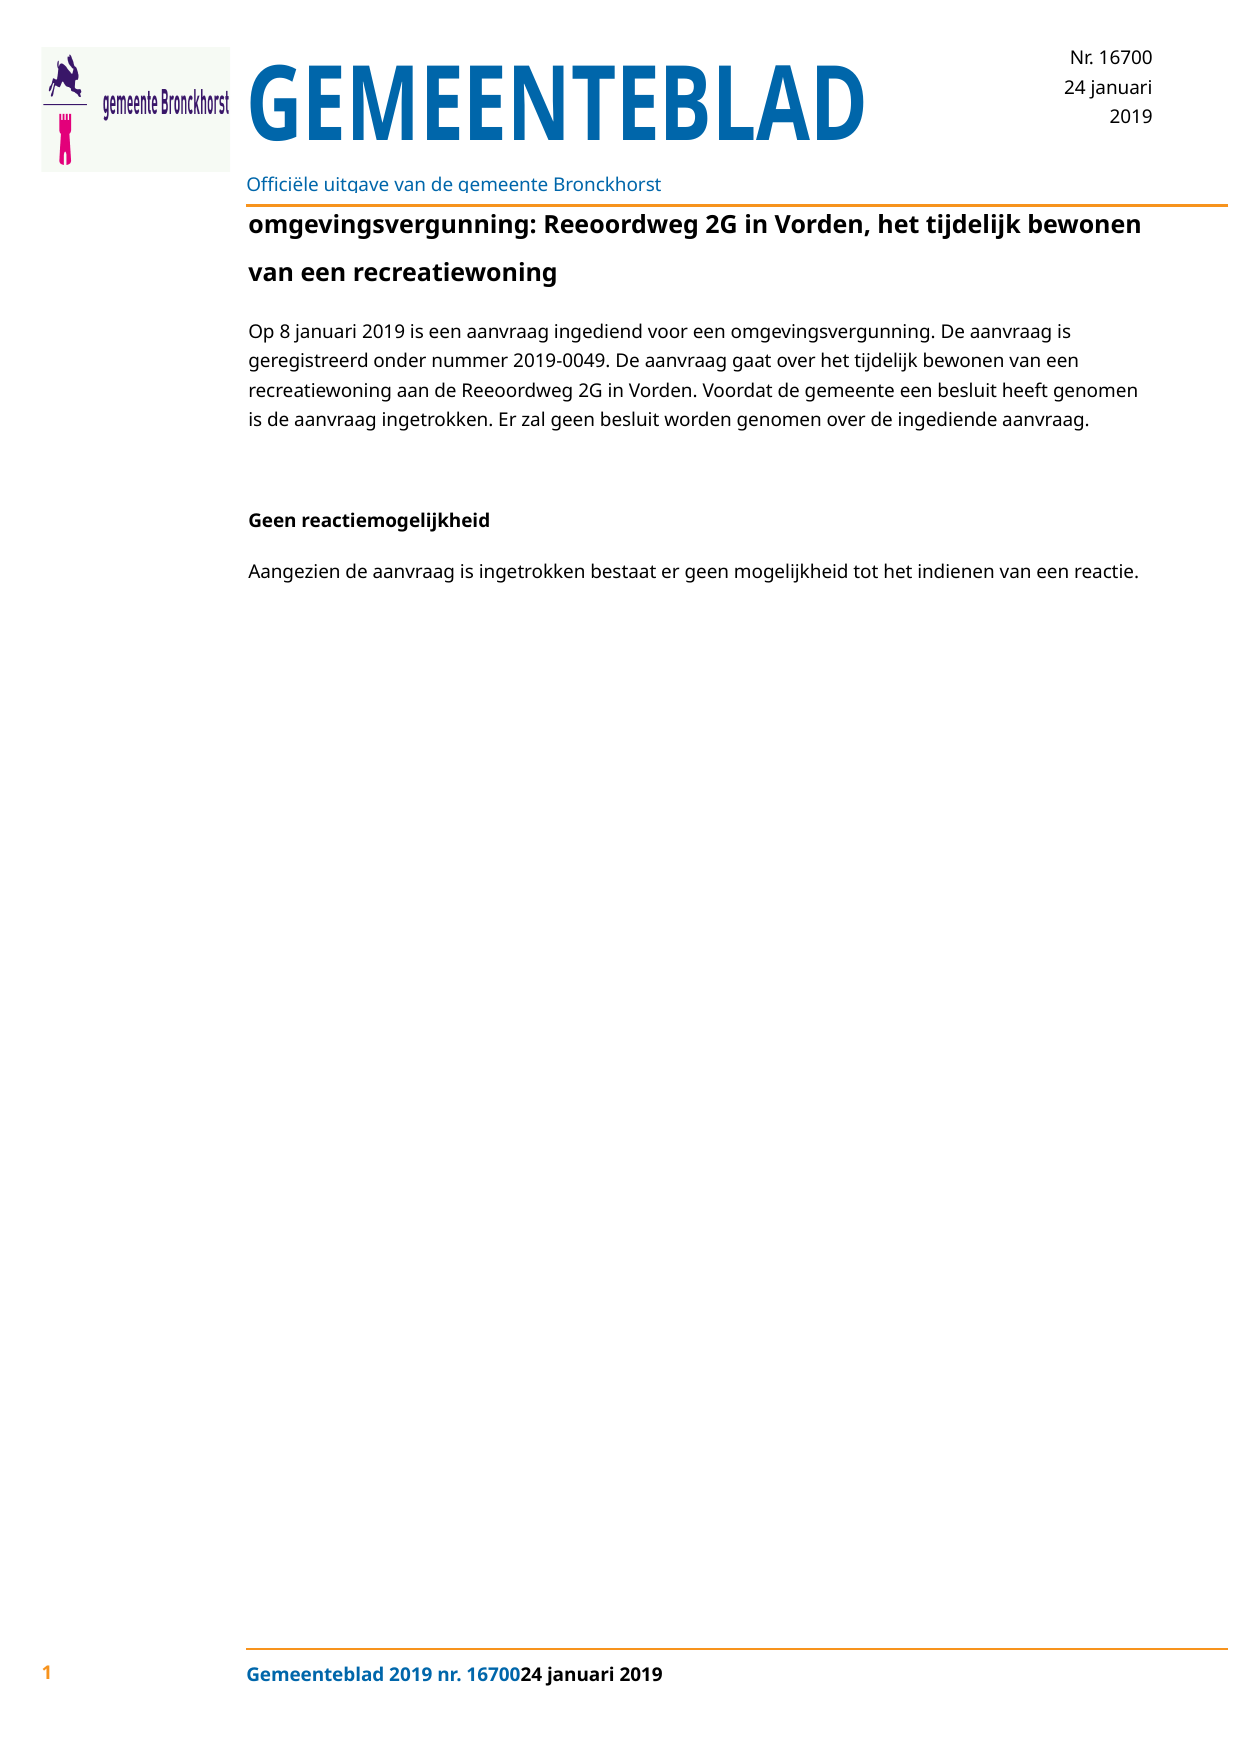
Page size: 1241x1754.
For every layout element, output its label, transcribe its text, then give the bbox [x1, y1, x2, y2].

picture [41, 47, 231, 172]
text Geen reactiemogelijkheid [248, 507, 1152, 533]
text Op 8 januari 2019 is een aanvraag ingediend voor een omgevingsvergunning. De aanvraag is geregistreerd onder nummer 2019-0049. De aanvraag gaat over het tijdelijk bewonen van een recreatiewoning aan de Reeoordweg 2G in Vorden. Voordat de gemeente een besluit heeft genomen is de aanvraag ingetrokken. Er zal geen besluit worden genomen over de ingediende aanvraag. [248, 318, 1152, 432]
text Aangezien de aanvraag is ingetrokken bestaat er geen mogelijkheid tot het indienen van een reactie. [248, 558, 1152, 584]
text omgevingsvergunning: Reeoordweg 2G in Vorden, het tijdelijk bewonen van een recreatiewoning [248, 207, 1152, 288]
